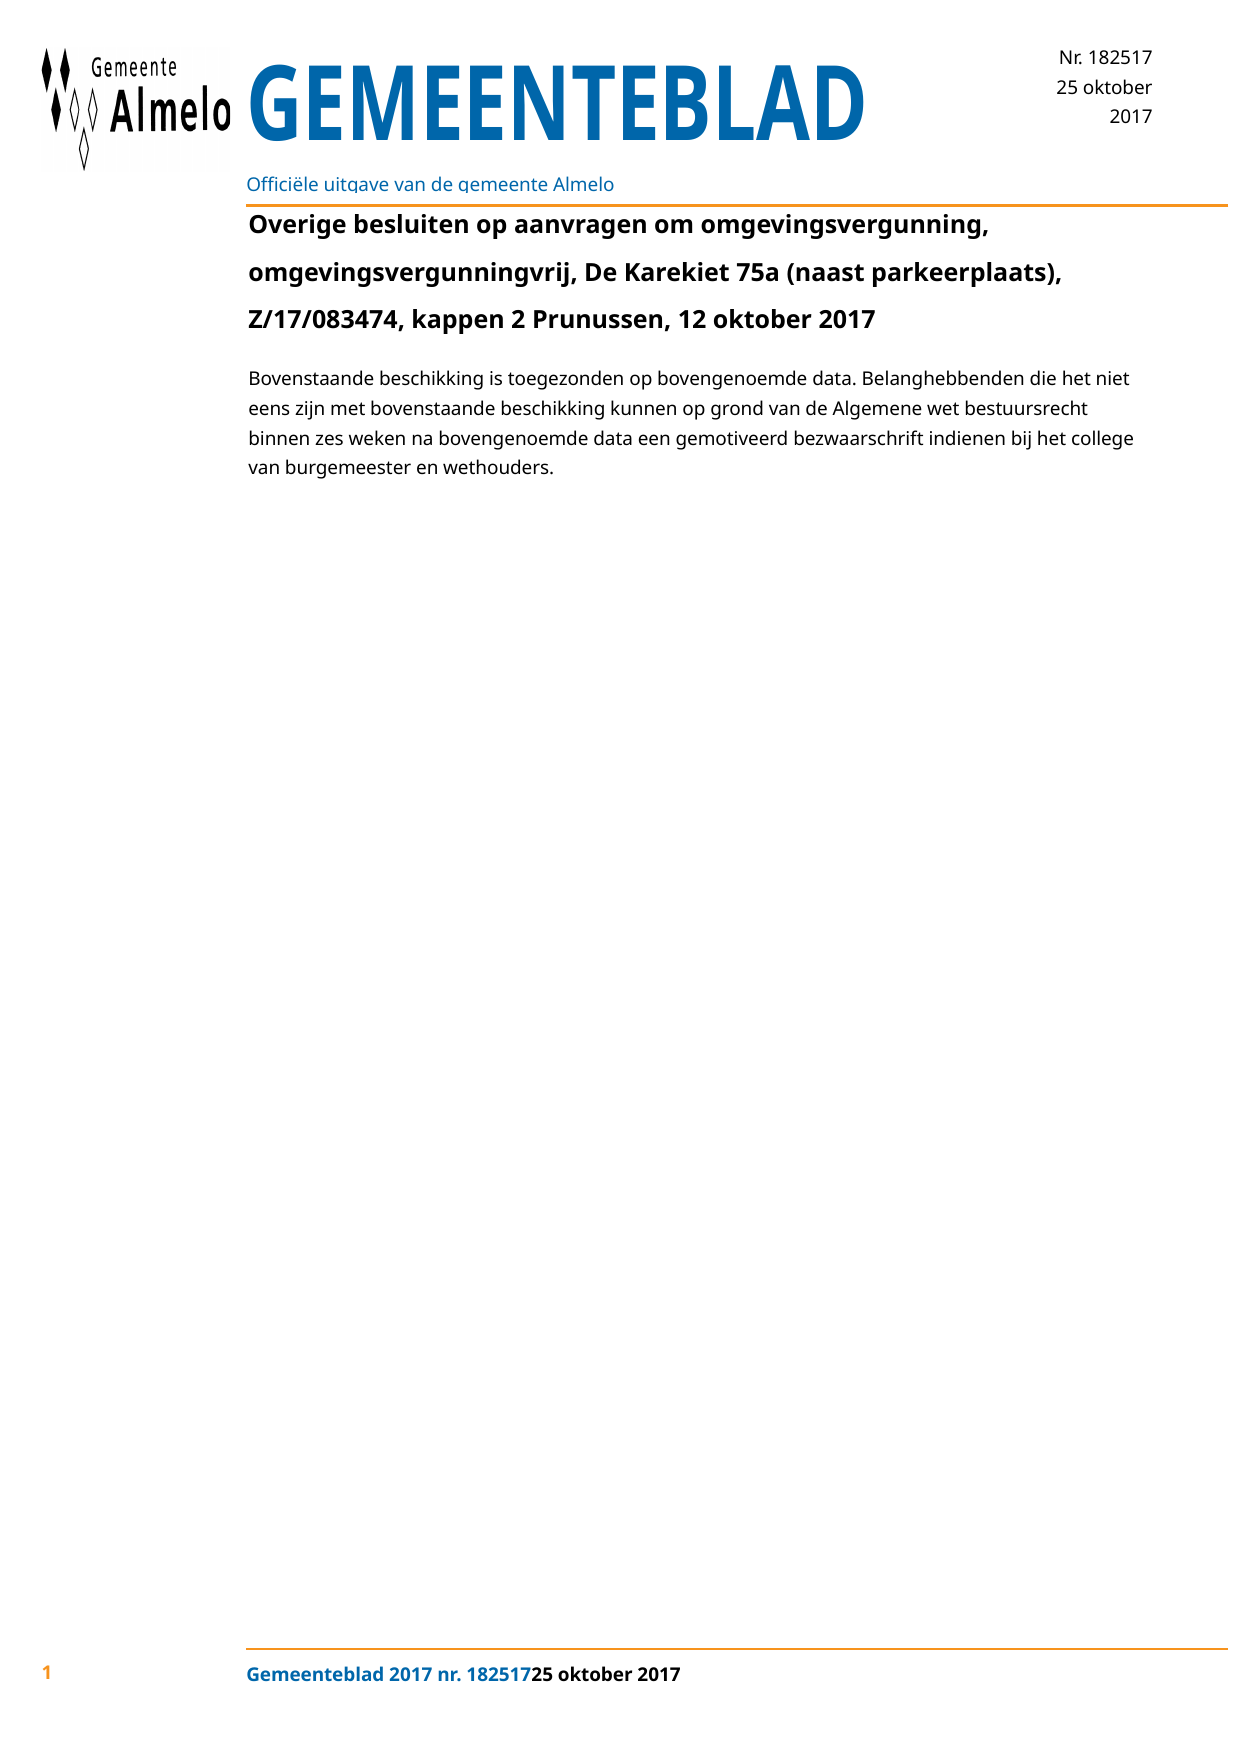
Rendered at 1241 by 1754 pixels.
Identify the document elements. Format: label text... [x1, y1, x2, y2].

picture [41, 47, 231, 172]
text Bovenstaande beschikking is toegezonden op bovengenoemde data. Belanghebbenden die het niet eens zijn met bovenstaande beschikking kunnen op grond van de Algemene wet bestuursrecht binnen zes weken na bovengenoemde data een gemotiveerd bezwaarschrift indienen bij het college van burgemeester en wethouders. [248, 366, 1152, 480]
text Overige besluiten op aanvragen om omgevingsvergunning, omgevingsvergunningvrij, De Karekiet 75a (naast parkeerplaats), Z/17/083474, kappen 2 Prunussen, 12 oktober 2017 [248, 207, 1152, 336]
